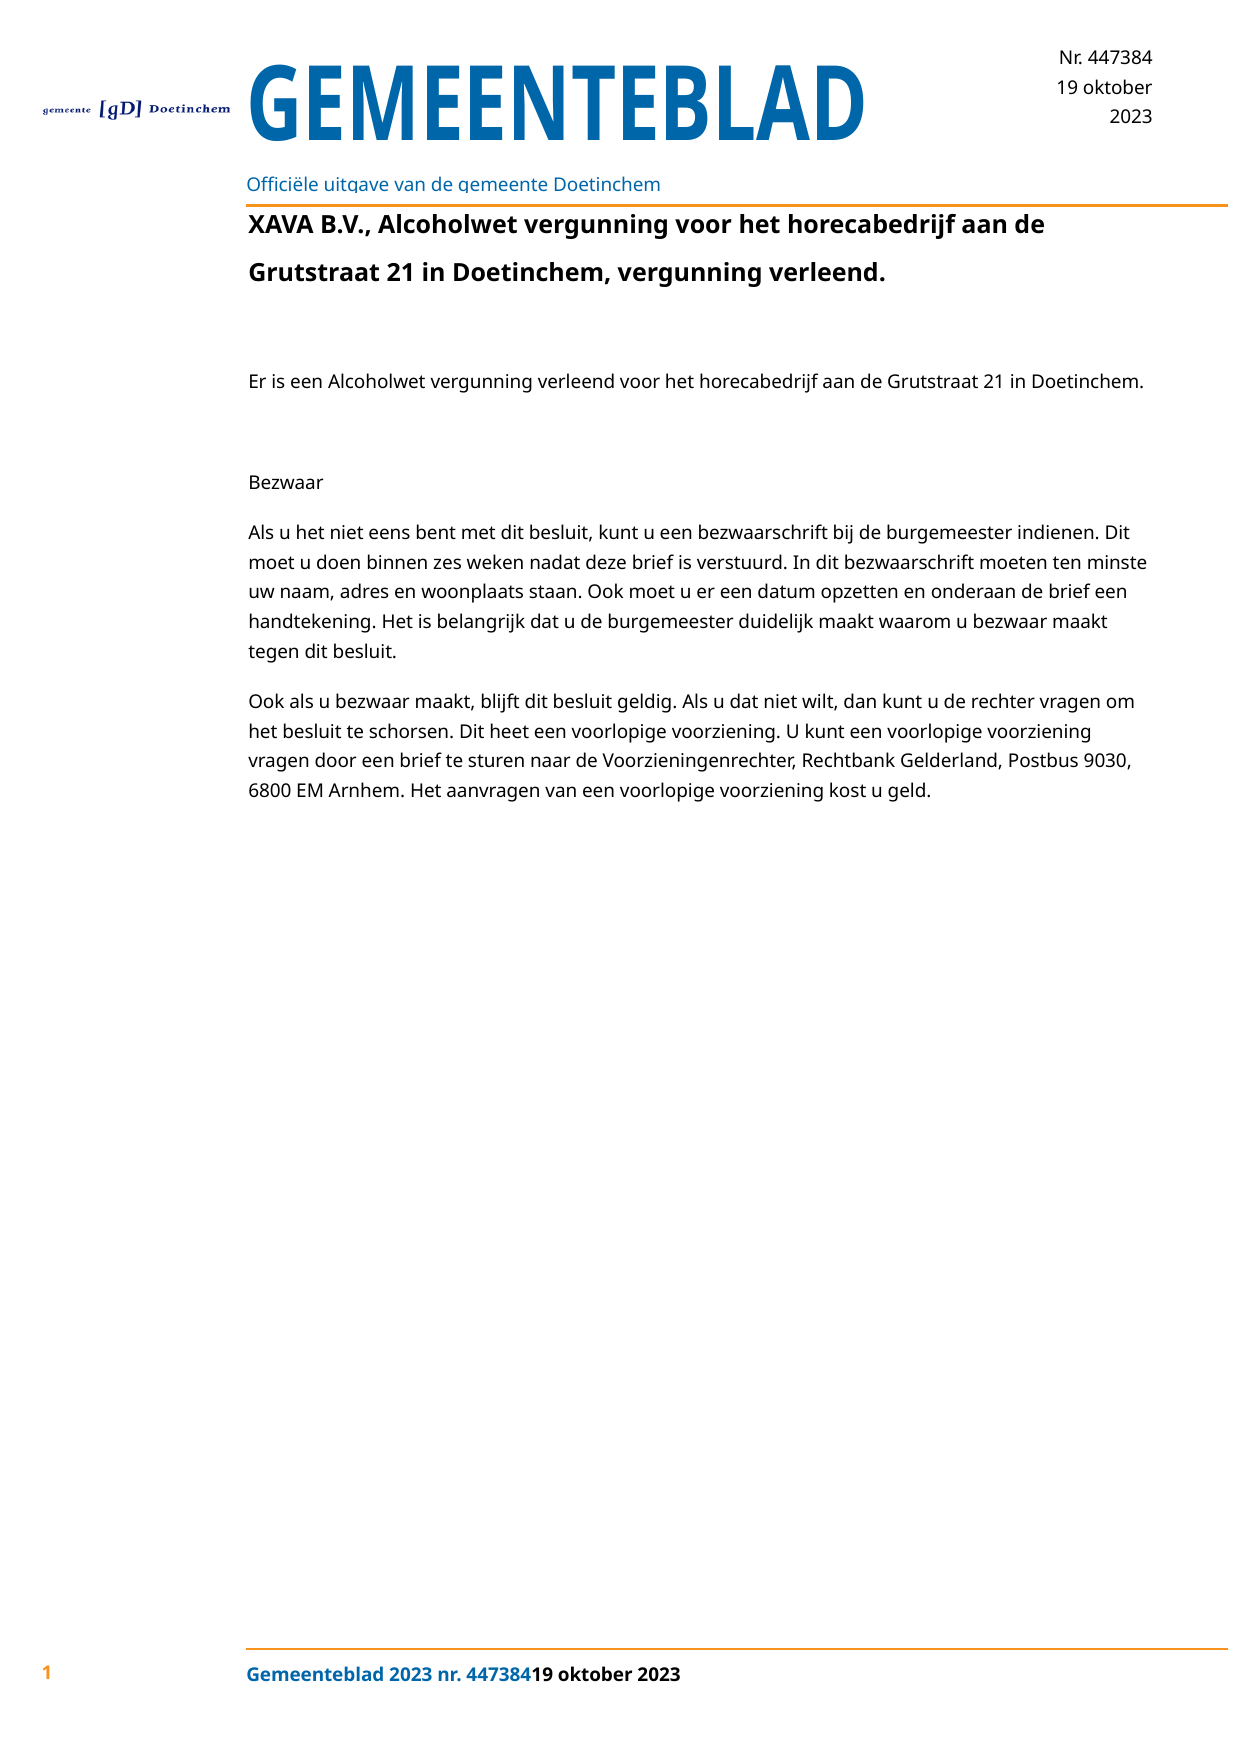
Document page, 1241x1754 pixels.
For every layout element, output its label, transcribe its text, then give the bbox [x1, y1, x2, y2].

text Ook als u bezwaar maakt, blijft dit besluit geldig. Als u dat niet wilt, dan kunt u de rechter vragen om het besluit te schorsen. Dit heet een voorlopige voorziening. U kunt een voorlopige voorziening vragen door een brief te sturen naar de Voorzieningenrechter, Rechtbank Gelderland, Postbus 9030, 6800 EM Arnhem. Het aanvragen van een voorlopige voorziening kost u geld. [248, 688, 1152, 803]
text Als u het niet eens bent met dit besluit, kunt u een bezwaarschrift bij de burgemeester indienen. Dit moet u doen binnen zes weken nadat deze brief is verstuurd. In dit bezwaarschrift moeten ten minste uw naam, adres en woonplaats staan. Ook moet u er een datum opzetten en onderaan de brief een handtekening. Het is belangrijk dat u de burgemeester duidelijk maakt waarom u bezwaar maakt tegen dit besluit. [248, 519, 1152, 664]
text Er is een Alcoholwet vergunning verleend voor het horecabedrijf aan de Grutstraat 21 in Doetinchem. [248, 368, 1152, 394]
text XAVA B.V., Alcoholwet vergunning voor het horecabedrijf aan de Grutstraat 21 in Doetinchem, vergunning verleend. [248, 207, 1152, 288]
text Bezwaar [248, 469, 1152, 495]
picture [41, 47, 231, 172]
